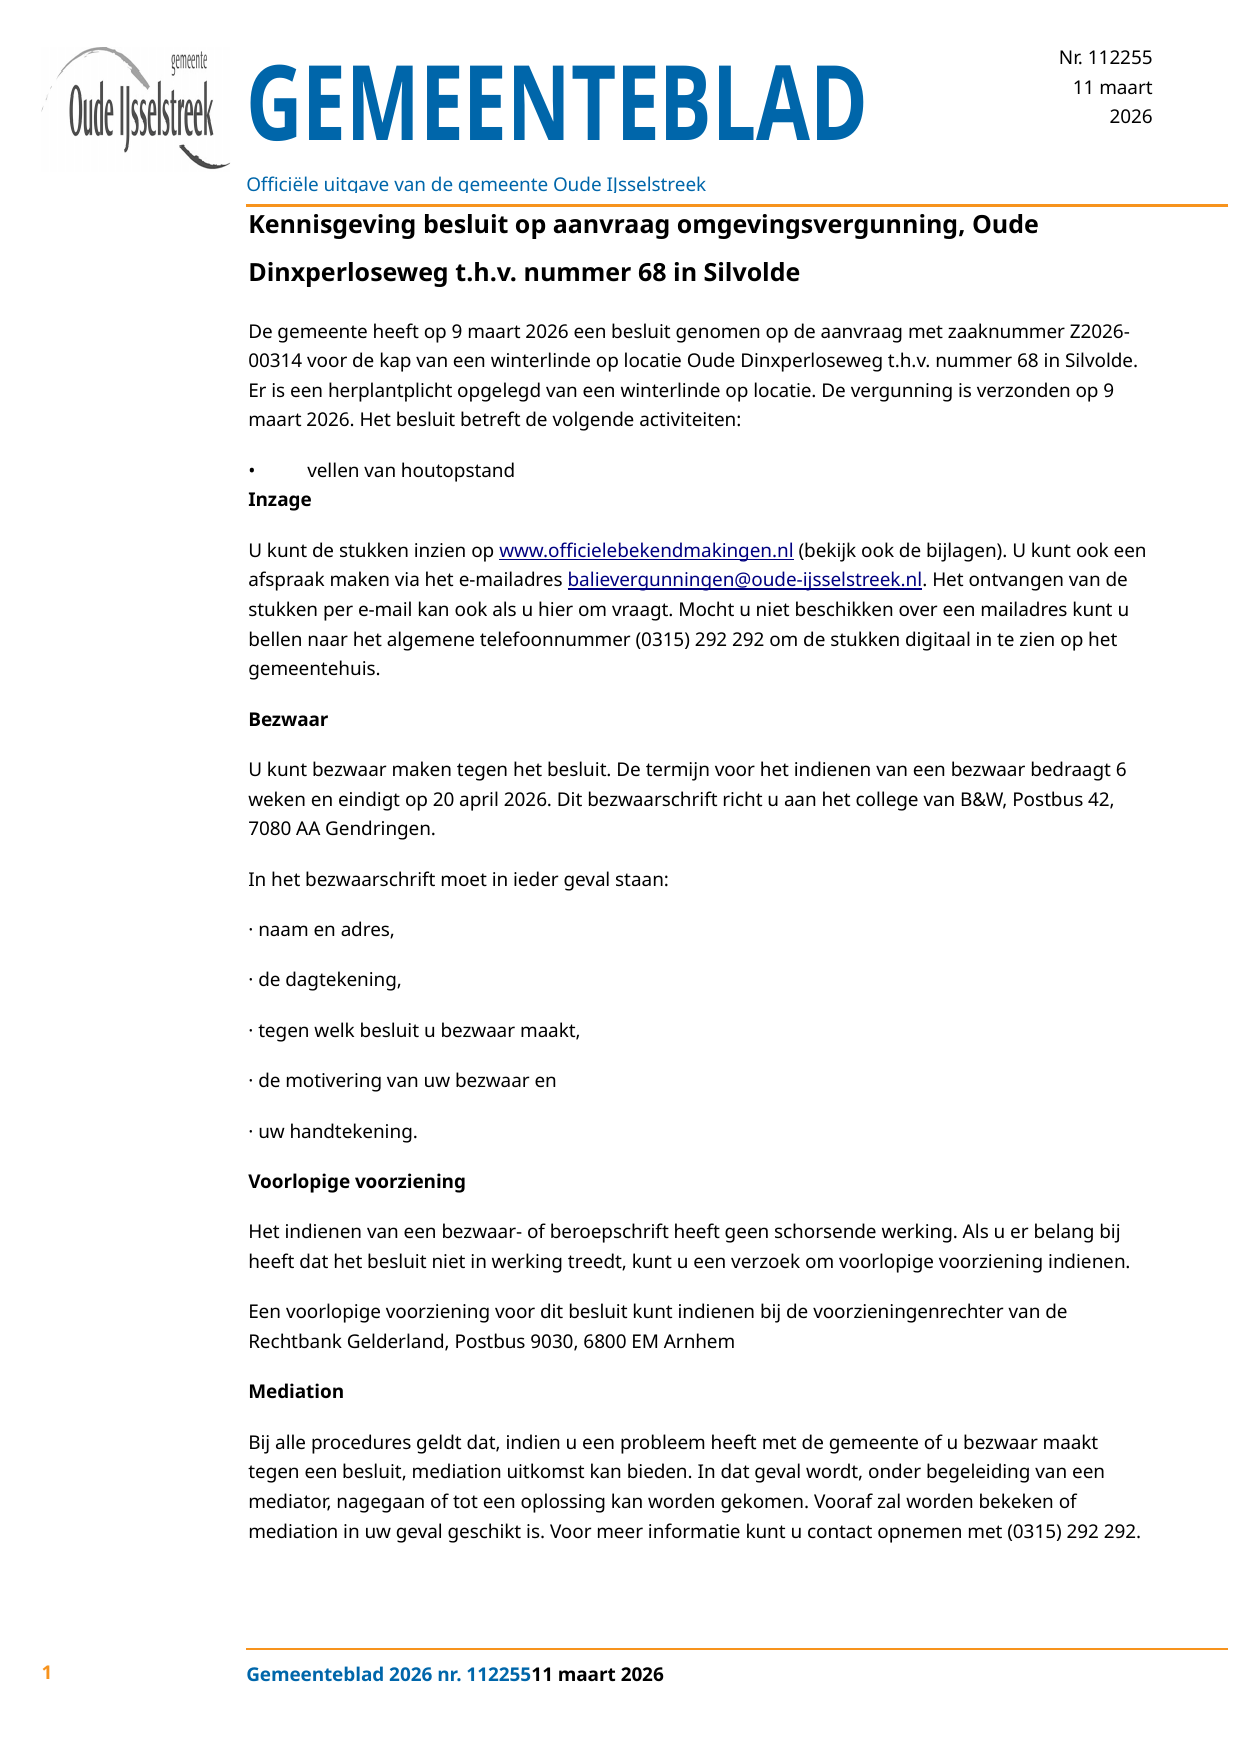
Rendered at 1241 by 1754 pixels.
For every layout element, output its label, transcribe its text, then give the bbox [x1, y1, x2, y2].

text Mediation [248, 1379, 1152, 1404]
text Kennisgeving besluit op aanvraag omgevingsvergunning, Oude Dinxperloseweg t.h.v. nummer 68 in Silvolde [248, 207, 1152, 288]
picture [41, 47, 231, 172]
text Het indienen van een bezwaar- of beroepschrift heeft geen schorsende werking. Als u er belang bij heeft dat het besluit niet in werking treedt, kunt u een verzoek om voorlopige voorziening indienen. [248, 1219, 1152, 1274]
text Inzage [248, 487, 1152, 512]
text · de dagtekening, [248, 967, 1152, 992]
text Voorlopige voorziening [248, 1168, 1152, 1194]
text U kunt bezwaar maken tegen het besluit. De termijn voor het indienen van een bezwaar bedraagt 6 weken en eindigt op 20 april 2026. Dit bezwaarschrift richt u aan het college van B&W, Postbus 42, 7080 AA Gendringen. [248, 756, 1152, 841]
text · uw handtekening. [248, 1118, 1152, 1144]
text · tegen welk besluit u bezwaar maakt, [248, 1017, 1152, 1043]
text · de motivering van uw bezwaar en [248, 1067, 1152, 1093]
list vellen van houtopstand [248, 457, 1152, 483]
text · naam en adres, [248, 916, 1152, 942]
text Een voorlopige voorziening voor dit besluit kunt indienen bij de voorzieningenrechter van de Rechtbank Gelderland, Postbus 9030, 6800 EM Arnhem [248, 1299, 1152, 1354]
text De gemeente heeft op 9 maart 2026 een besluit genomen op de aanvraag met zaaknummer Z2026-00314 voor de kap van een winterlinde op locatie Oude Dinxperloseweg t.h.v. nummer 68 in Silvolde. Er is een herplantplicht opgelegd van een winterlinde op locatie. De vergunning is verzonden op 9 maart 2026. Het besluit betreft de volgende activiteiten: [248, 318, 1152, 432]
text Bezwaar [248, 706, 1152, 732]
text Bij alle procedures geldt dat, indien u een probleem heeft met de gemeente of u bezwaar maakt tegen een besluit, mediation uitkomst kan bieden. In dat geval wordt, onder begeleiding van een mediator, nagegaan of tot een oplossing kan worden gekomen. Vooraf zal worden bekeken of mediation in uw geval geschikt is. Voor meer informatie kunt u contact opnemen met (0315) 292 292. [248, 1429, 1152, 1544]
text In het bezwaarschrift moet in ieder geval staan: [248, 866, 1152, 892]
text U kunt de stukken inzien op www.officielebekendmakingen.nl (bekijk ook de bijlagen). U kunt ook een afspraak maken via het e-mailadres balievergunningen@oude-ijsselstreek.nl. Het ontvangen van de stukken per e-mail kan ook als u hier om vraagt. Mocht u niet beschikken over een mailadres kunt u bellen naar het algemene telefoonnummer (0315) 292 292 om de stukken digitaal in te zien op het gemeentehuis. [248, 537, 1152, 681]
